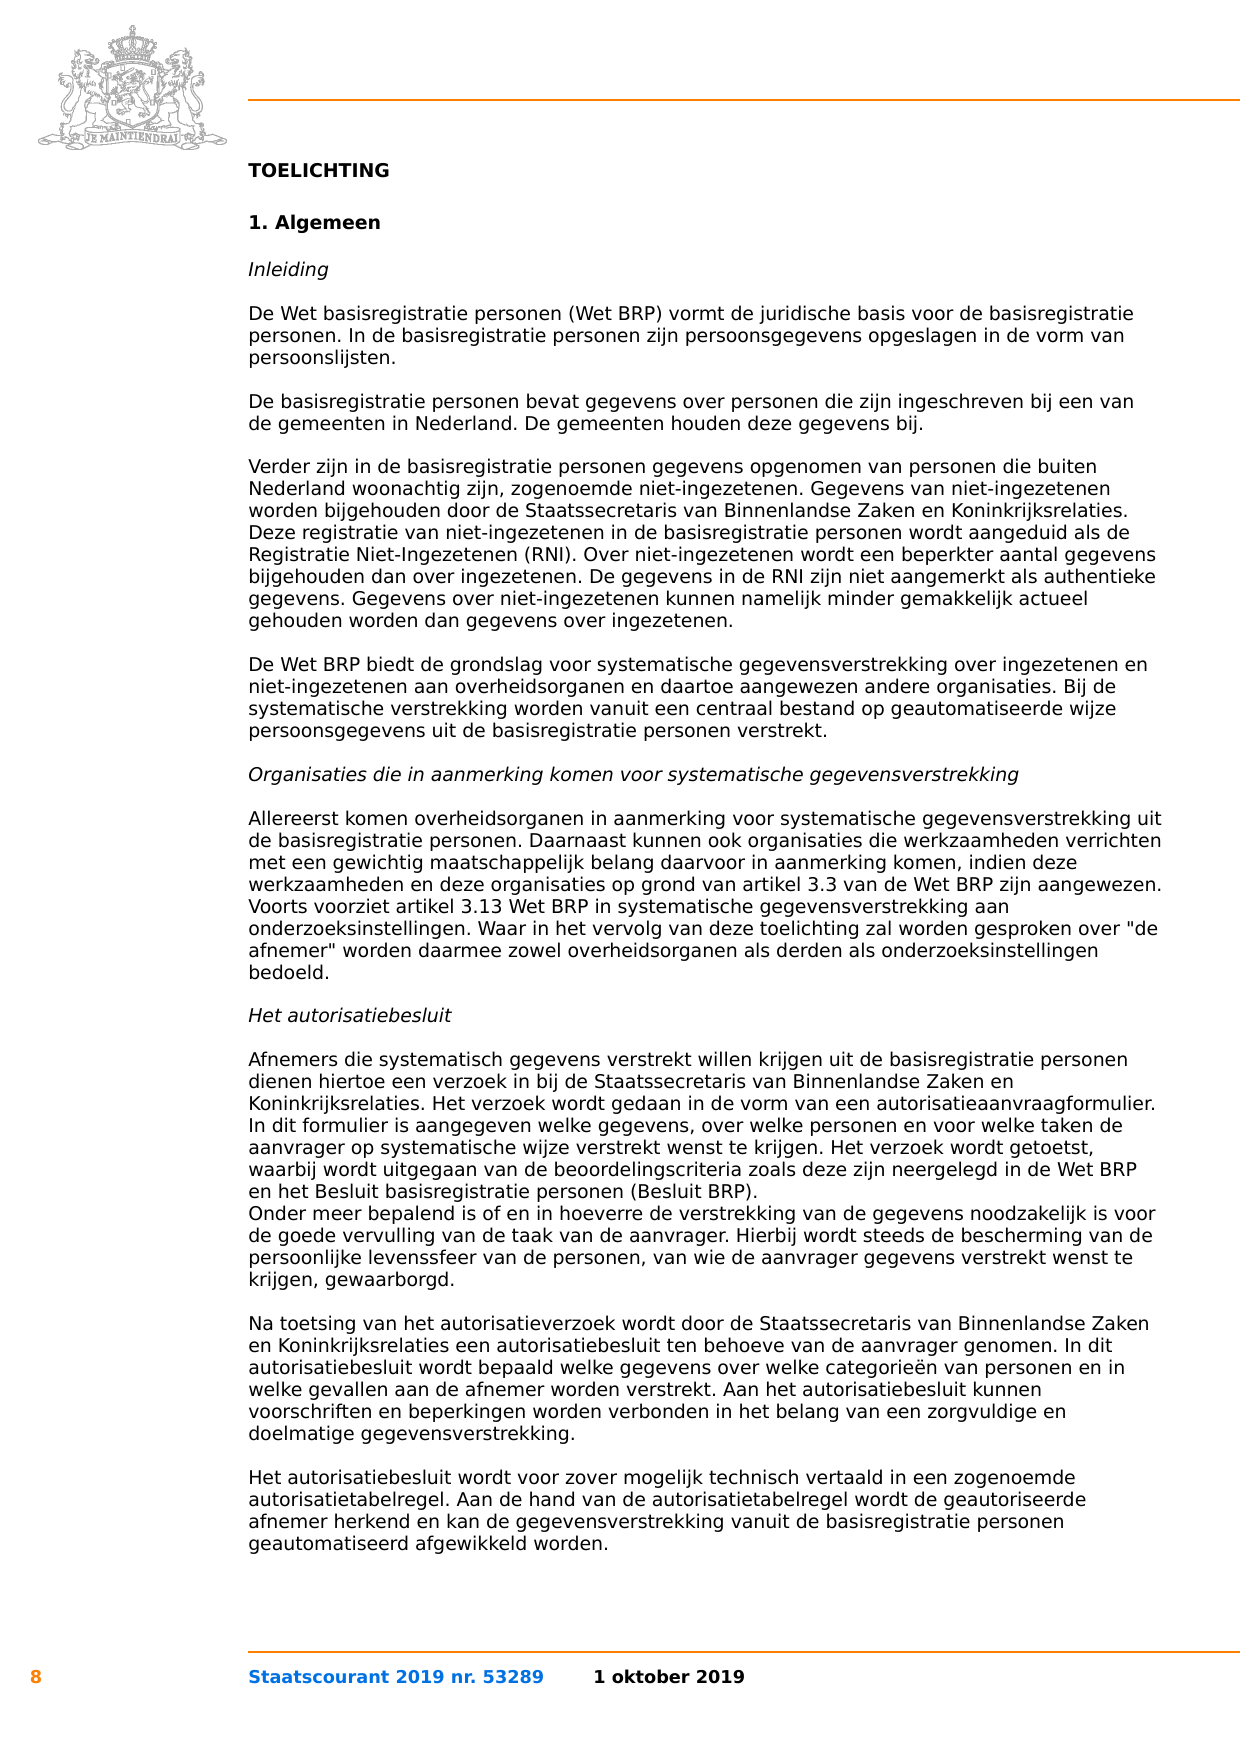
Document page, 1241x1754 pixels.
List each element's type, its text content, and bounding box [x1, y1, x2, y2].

text De Wet basisregistratie personen (Wet BRP) vormt de juridische basis voor de basisregistratie personen. In de basisregistratie personen zijn persoonsgegevens opgeslagen in de vorm van persoonslijsten. [248, 303, 1163, 369]
text Na toetsing van het autorisatieverzoek wordt door de Staatssecretaris van Binnenlandse Zaken en Koninkrijksrelaties een autorisatiebesluit ten behoeve van de aanvrager genomen. In dit autorisatiebesluit wordt bepaald welke gegevens over welke categorieën van personen en in welke gevallen aan de afnemer worden verstrekt. Aan het autorisatiebesluit kunnen voorschriften en beperkingen worden verbonden in het belang van een zorgvuldige en doelmatige gegevensverstrekking. [248, 1313, 1163, 1445]
text Verder zijn in de basisregistratie personen gegevens opgenomen van personen die buiten Nederland woonachtig zijn, zogenoemde niet-ingezetenen. Gegevens van niet-ingezetenen worden bijgehouden door de Staatssecretaris van Binnenlandse Zaken en Koninkrijksrelaties. Deze registratie van niet-ingezetenen in de basisregistratie personen wordt aangeduid als de Registratie Niet-Ingezetenen (RNI). Over niet-ingezetenen wordt een beperkter aantal gegevens bijgehouden dan over ingezetenen. De gegevens in de RNI zijn niet aangemerkt als authentieke gegevens. Gegevens over niet-ingezetenen kunnen namelijk minder gemakkelijk actueel gehouden worden dan gegevens over ingezetenen. [248, 456, 1163, 632]
text Het autorisatiebesluit wordt voor zover mogelijk technisch vertaald in een zogenoemde autorisatietabelregel. Aan de hand van de autorisatietabelregel wordt de geautoriseerde afnemer herkend en kan de gegevensverstrekking vanuit de basisregistratie personen geautomatiseerd afgewikkeld worden. [248, 1467, 1163, 1554]
text Allereerst komen overheidsorganen in aanmerking voor systematische gegevensverstrekking uit de basisregistratie personen. Daarnaast kunnen ook organisaties die werkzaamheden verrichten met een gewichtig maatschappelijk belang daarvoor in aanmerking komen, indien deze werkzaamheden en deze organisaties op grond van artikel 3.3 van de Wet BRP zijn aangewezen. Voorts voorziet artikel 3.13 Wet BRP in systematische gegevensverstrekking aan onderzoeksinstellingen. Waar in het vervolg van deze toelichting zal worden gesproken over "de afnemer" worden daarmee zowel overheidsorganen als derden als onderzoeksinstellingen bedoeld. [248, 808, 1163, 983]
subtitle 1. Algemeen [248, 212, 1163, 234]
subtitle Organisaties die in aanmerking komen voor systematische gegevensverstrekking [248, 764, 1163, 786]
text De basisregistratie personen bevat gegevens over personen die zijn ingeschreven bij een van de gemeenten in Nederland. De gemeenten houden deze gegevens bij. [248, 391, 1163, 434]
text Onder meer bepalend is of en in hoeverre de verstrekking van de gegevens noodzakelijk is voor de goede vervulling van de taak van de aanvrager. Hierbij wordt steeds de bescherming van de persoonlijke levenssfeer van de personen, van wie de aanvrager gegevens verstrekt wenst te krijgen, gewaarborgd. [248, 1203, 1163, 1291]
text De Wet BRP biedt de grondslag voor systematische gegevensverstrekking over ingezetenen en niet-ingezetenen aan overheidsorganen en daartoe aangewezen andere organisaties. Bij de systematische verstrekking worden vanuit een centraal bestand op geautomatiseerde wijze persoonsgegevens uit de basisregistratie personen verstrekt. [248, 654, 1163, 742]
subtitle Het autorisatiebesluit [248, 1005, 1163, 1027]
subtitle TOELICHTING [248, 160, 1163, 182]
text Afnemers die systematisch gegevens verstrekt willen krijgen uit de basisregistratie personen dienen hiertoe een verzoek in bij de Staatssecretaris van Binnenlandse Zaken en Koninkrijksrelaties. Het verzoek wordt gedaan in de vorm van een autorisatieaanvraagformulier. In dit formulier is aangegeven welke gegevens, over welke personen en voor welke taken de aanvrager op systematische wijze verstrekt wenst te krijgen. Het verzoek wordt getoetst, waarbij wordt uitgegaan van de beoordelingscriteria zoals deze zijn neergelegd in de Wet BRP en het Besluit basisregistratie personen (Besluit BRP). [248, 1049, 1163, 1203]
picture [38, 25, 227, 150]
subtitle Inleiding [248, 259, 1163, 281]
